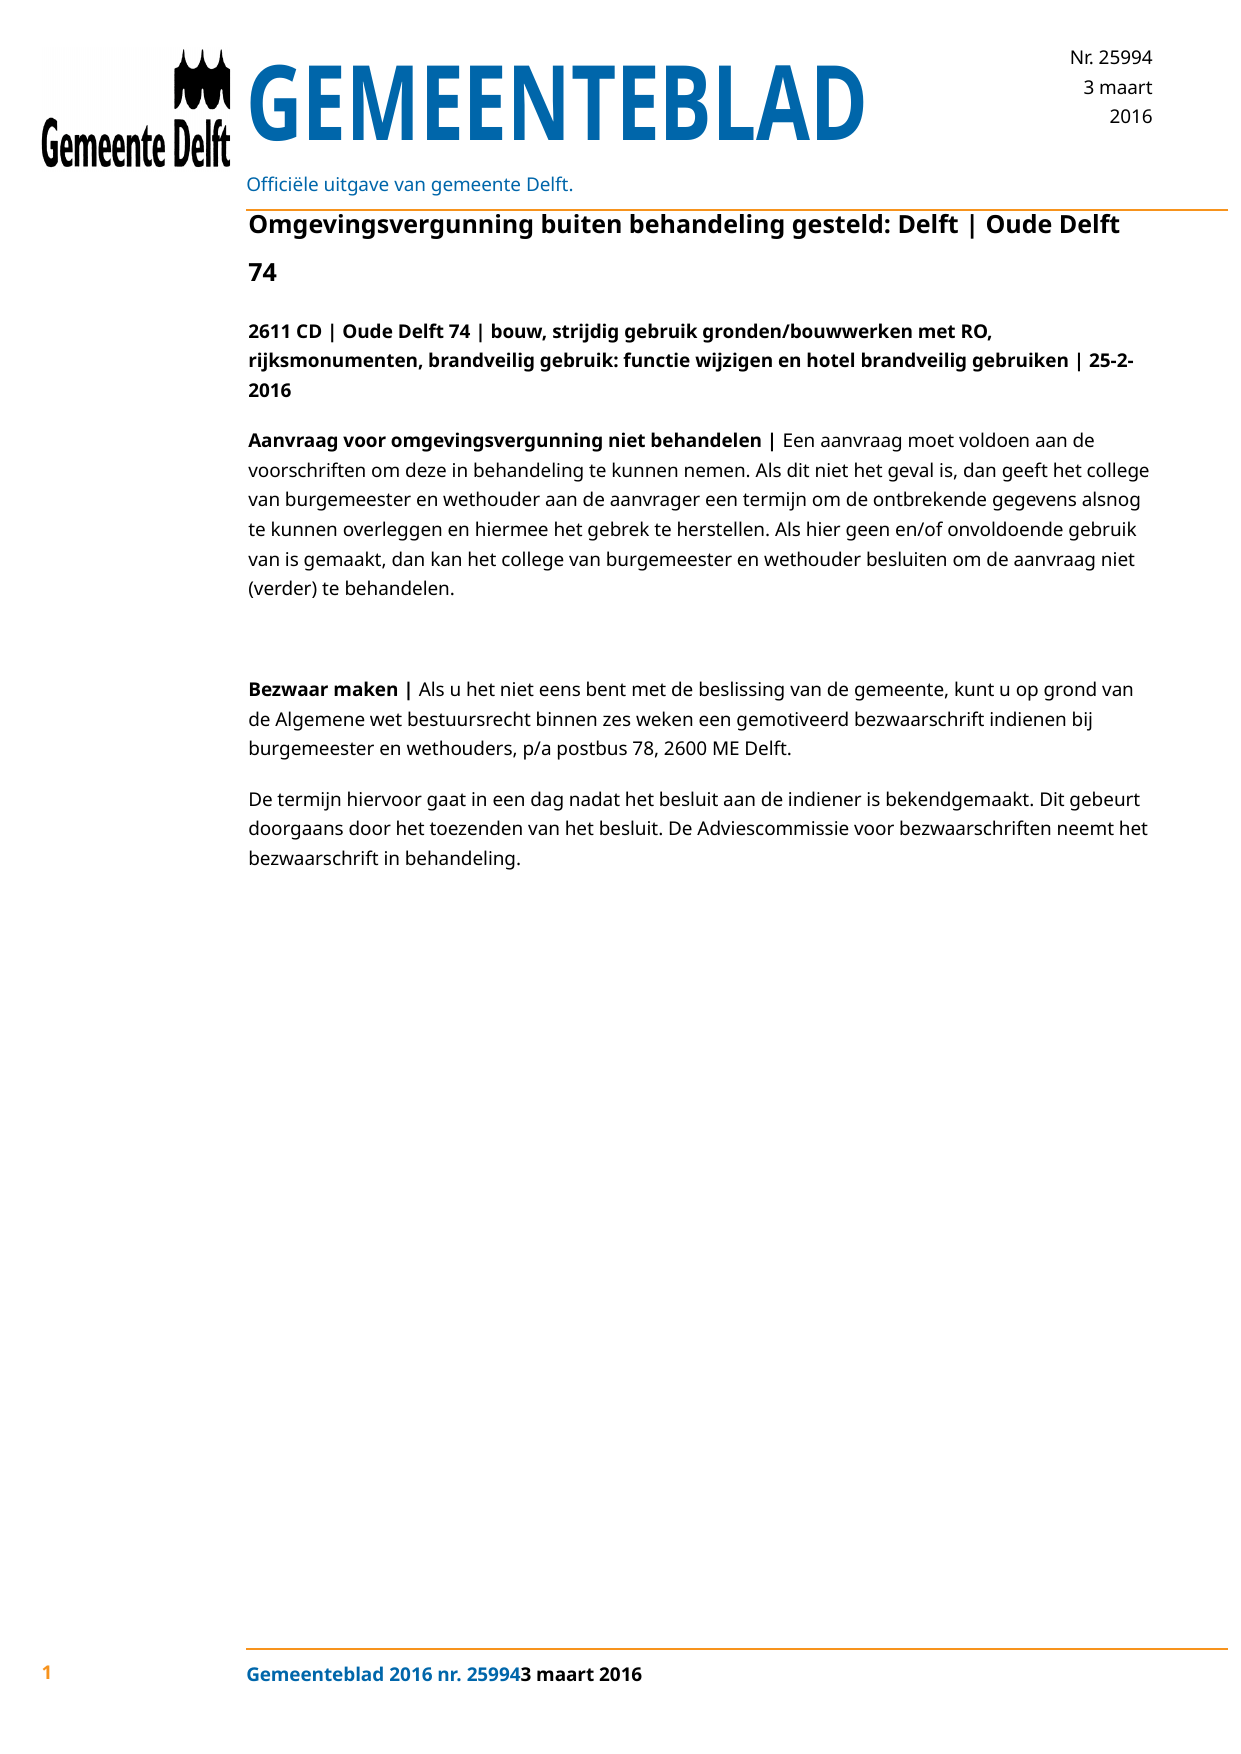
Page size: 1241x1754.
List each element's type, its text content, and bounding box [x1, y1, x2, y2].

text Bezwaar maken | Als u het niet eens bent met de beslissing van de gemeente, kunt u op grond van de Algemene wet bestuursrecht binnen zes weken een gemotiveerd bezwaarschrift indienen bij burgemeester en wethouders, p/a postbus 78, 2600 ME Delft. [248, 676, 1152, 761]
text 2611 CD | Oude Delft 74 | bouw, strijdig gebruik gronden/bouwwerken met RO, rijksmonumenten, brandveilig gebruik: functie wijzigen en hotel brandveilig gebruiken | 25-2-2016 [248, 318, 1152, 403]
picture [41, 47, 231, 172]
text Omgevingsvergunning buiten behandeling gesteld: Delft | Oude Delft 74 [248, 211, 1152, 288]
text Aanvraag voor omgevingsvergunning niet behandelen | Een aanvraag moet voldoen aan de voorschriften om deze in behandeling te kunnen nemen. Als dit niet het geval is, dan geeft het college van burgemeester en wethouder aan de aanvrager een termijn om de ontbrekende gegevens alsnog te kunnen overleggen en hiermee het gebrek te herstellen. Als hier geen en/of onvoldoende gebruik van is gemaakt, dan kan het college van burgemeester en wethouder besluiten om de aanvraag niet (verder) te behandelen. [248, 427, 1152, 601]
text De termijn hiervoor gaat in een dag nadat het besluit aan de indiener is bekendgemaakt. Dit gebeurt doorgaans door het toezenden van het besluit. De Adviescommissie voor bezwaarschriften neemt het bezwaarschrift in behandeling. [248, 786, 1152, 871]
